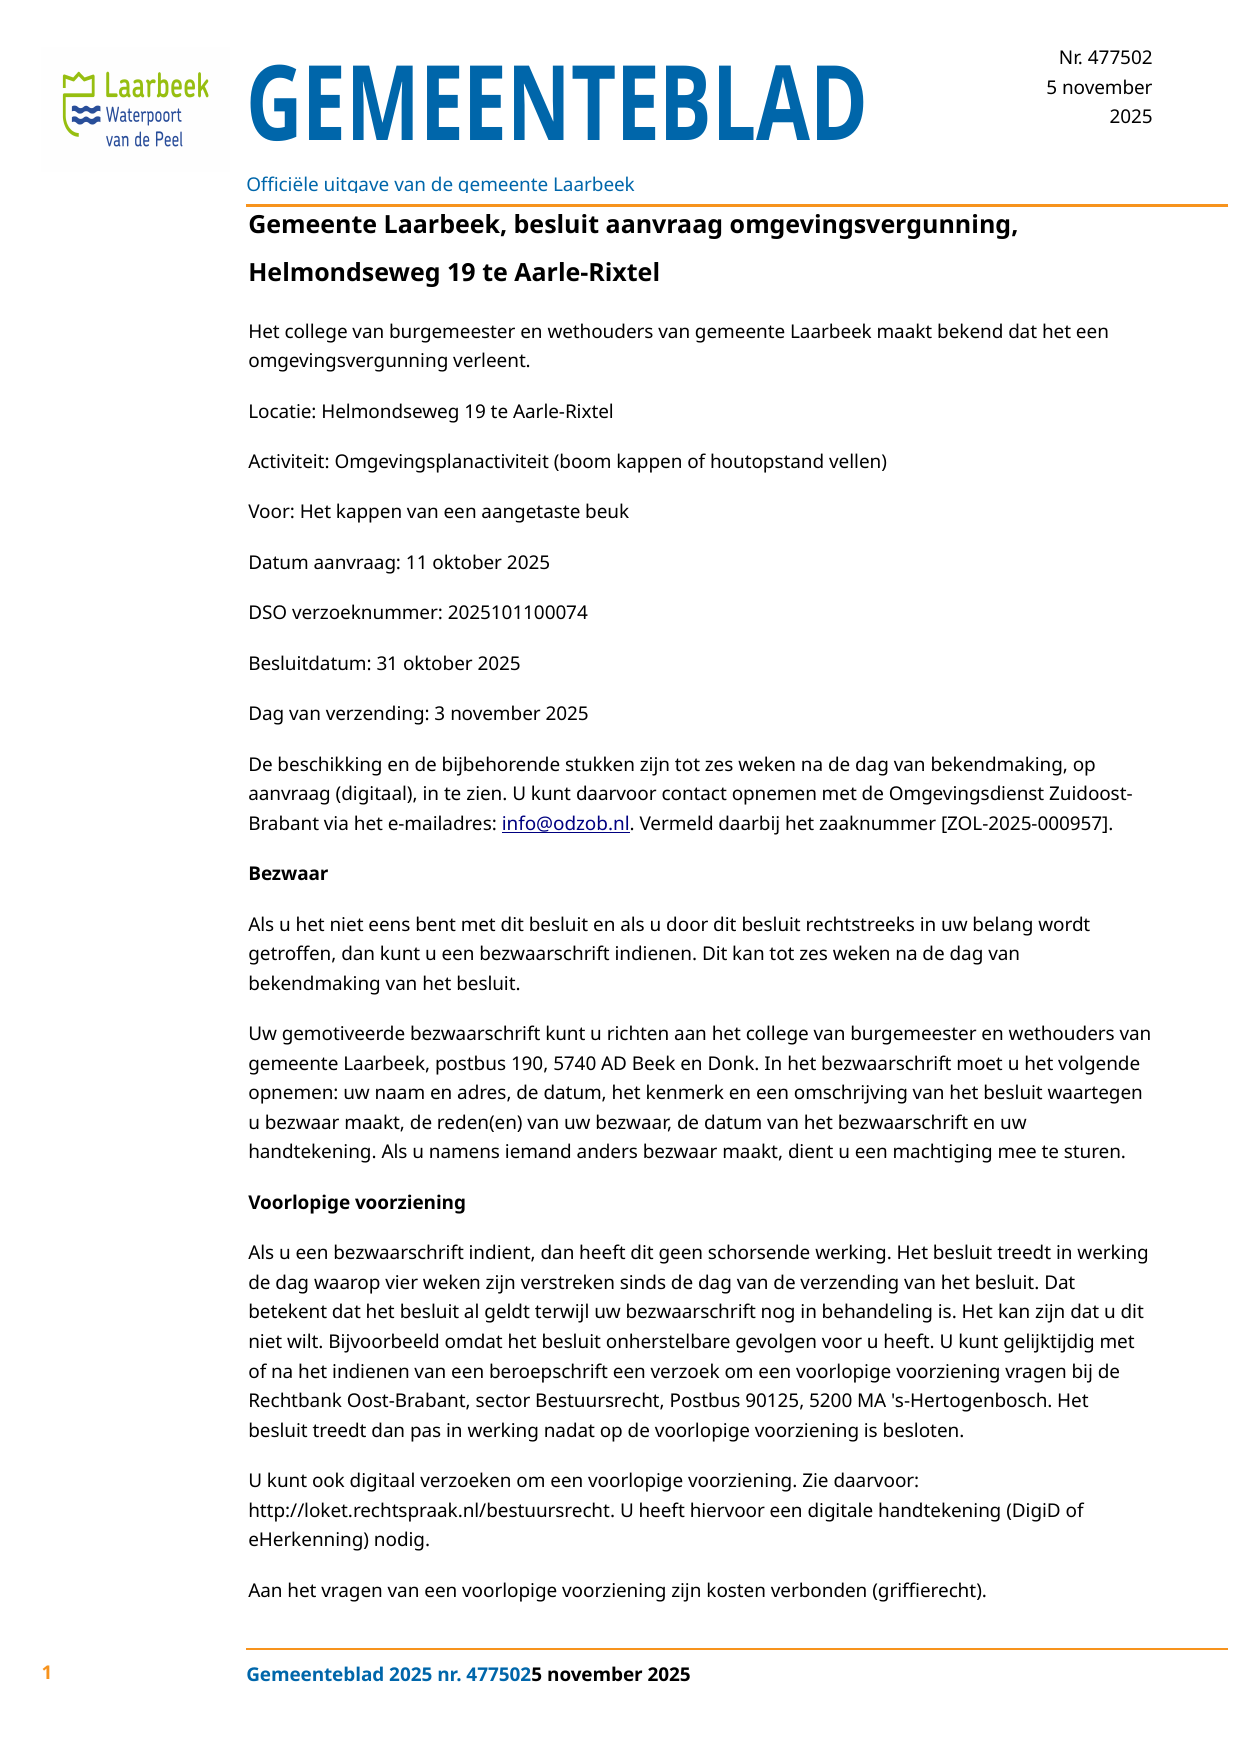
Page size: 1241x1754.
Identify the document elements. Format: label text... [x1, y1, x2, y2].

text Aan het vragen van een voorlopige voorziening zijn kosten verbonden (griffierecht). [248, 1577, 1152, 1603]
text U kunt ook digitaal verzoeken om een voorlopige voorziening. Zie daarvoor: http://loket.rechtspraak.nl/bestuursrecht. U heeft hiervoor een digitale handtekening (DigiD of eHerkenning) nodig. [248, 1467, 1152, 1552]
text Dag van verzending: 3 november 2025 [248, 700, 1152, 726]
text Gemeente Laarbeek, besluit aanvraag omgevingsvergunning, Helmondseweg 19 te Aarle-Rixtel [248, 207, 1152, 288]
text Besluitdatum: 31 oktober 2025 [248, 650, 1152, 676]
text Als u het niet eens bent met dit besluit en als u door dit besluit rechtstreeks in uw belang wordt getroffen, dan kunt u een bezwaarschrift indienen. Dit kan tot zes weken na de dag van bekendmaking van het besluit. [248, 911, 1152, 996]
text Activiteit: Omgevingsplanactiviteit (boom kappen of houtopstand vellen) [248, 448, 1152, 474]
text Voor: Het kappen van een aangetaste beuk [248, 499, 1152, 524]
text Als u een bezwaarschrift indient, dan heeft dit geen schorsende werking. Het besluit treedt in werking de dag waarop vier weken zijn verstreken sinds de dag van de verzending van het besluit. Dat betekent dat het besluit al geldt terwijl uw bezwaarschrift nog in behandeling is. Het kan zijn dat u dit niet wilt. Bijvoorbeeld omdat het besluit onherstelbare gevolgen voor u heeft. U kunt gelijktijdig met of na het indienen van een beroepschrift een verzoek om een voorlopige voorziening vragen bij de Rechtbank Oost-Brabant, sector Bestuursrecht, Postbus 90125, 5200 MA 's‑Hertogenbosch. Het besluit treedt dan pas in werking nadat op de voorlopige voorziening is besloten. [248, 1239, 1152, 1443]
text Uw gemotiveerde bezwaarschrift kunt u richten aan het college van burgemeester en wethouders van gemeente Laarbeek, postbus 190, 5740 AD Beek en Donk. In het bezwaarschrift moet u het volgende opnemen: uw naam en adres, de datum, het kenmerk en een omschrijving van het besluit waartegen u bezwaar maakt, de reden(en) van uw bezwaar, de datum van het bezwaarschrift en uw handtekening. Als u namens iemand anders bezwaar maakt, dient u een machtiging mee te sturen. [248, 1020, 1152, 1164]
text DSO verzoeknummer: 2025101100074 [248, 599, 1152, 625]
text Locatie: Helmondseweg 19 te Aarle-Rixtel [248, 398, 1152, 424]
text De beschikking en de bijbehorende stukken zijn tot zes weken na de dag van bekendmaking, op aanvraag (digitaal), in te zien. U kunt daarvoor contact opnemen met de Omgevingsdienst Zuidoost-Brabant via het e-mailadres: info@odzob.nl. Vermeld daarbij het zaaknummer [ZOL-2025-000957]. [248, 751, 1152, 836]
text Bezwaar [248, 860, 1152, 886]
text Voorlopige voorziening [248, 1189, 1152, 1215]
text Datum aanvraag: 11 oktober 2025 [248, 549, 1152, 575]
text Het college van burgemeester en wethouders van gemeente Laarbeek maakt bekend dat het een omgevingsvergunning verleent. [248, 318, 1152, 373]
picture [41, 47, 231, 172]
